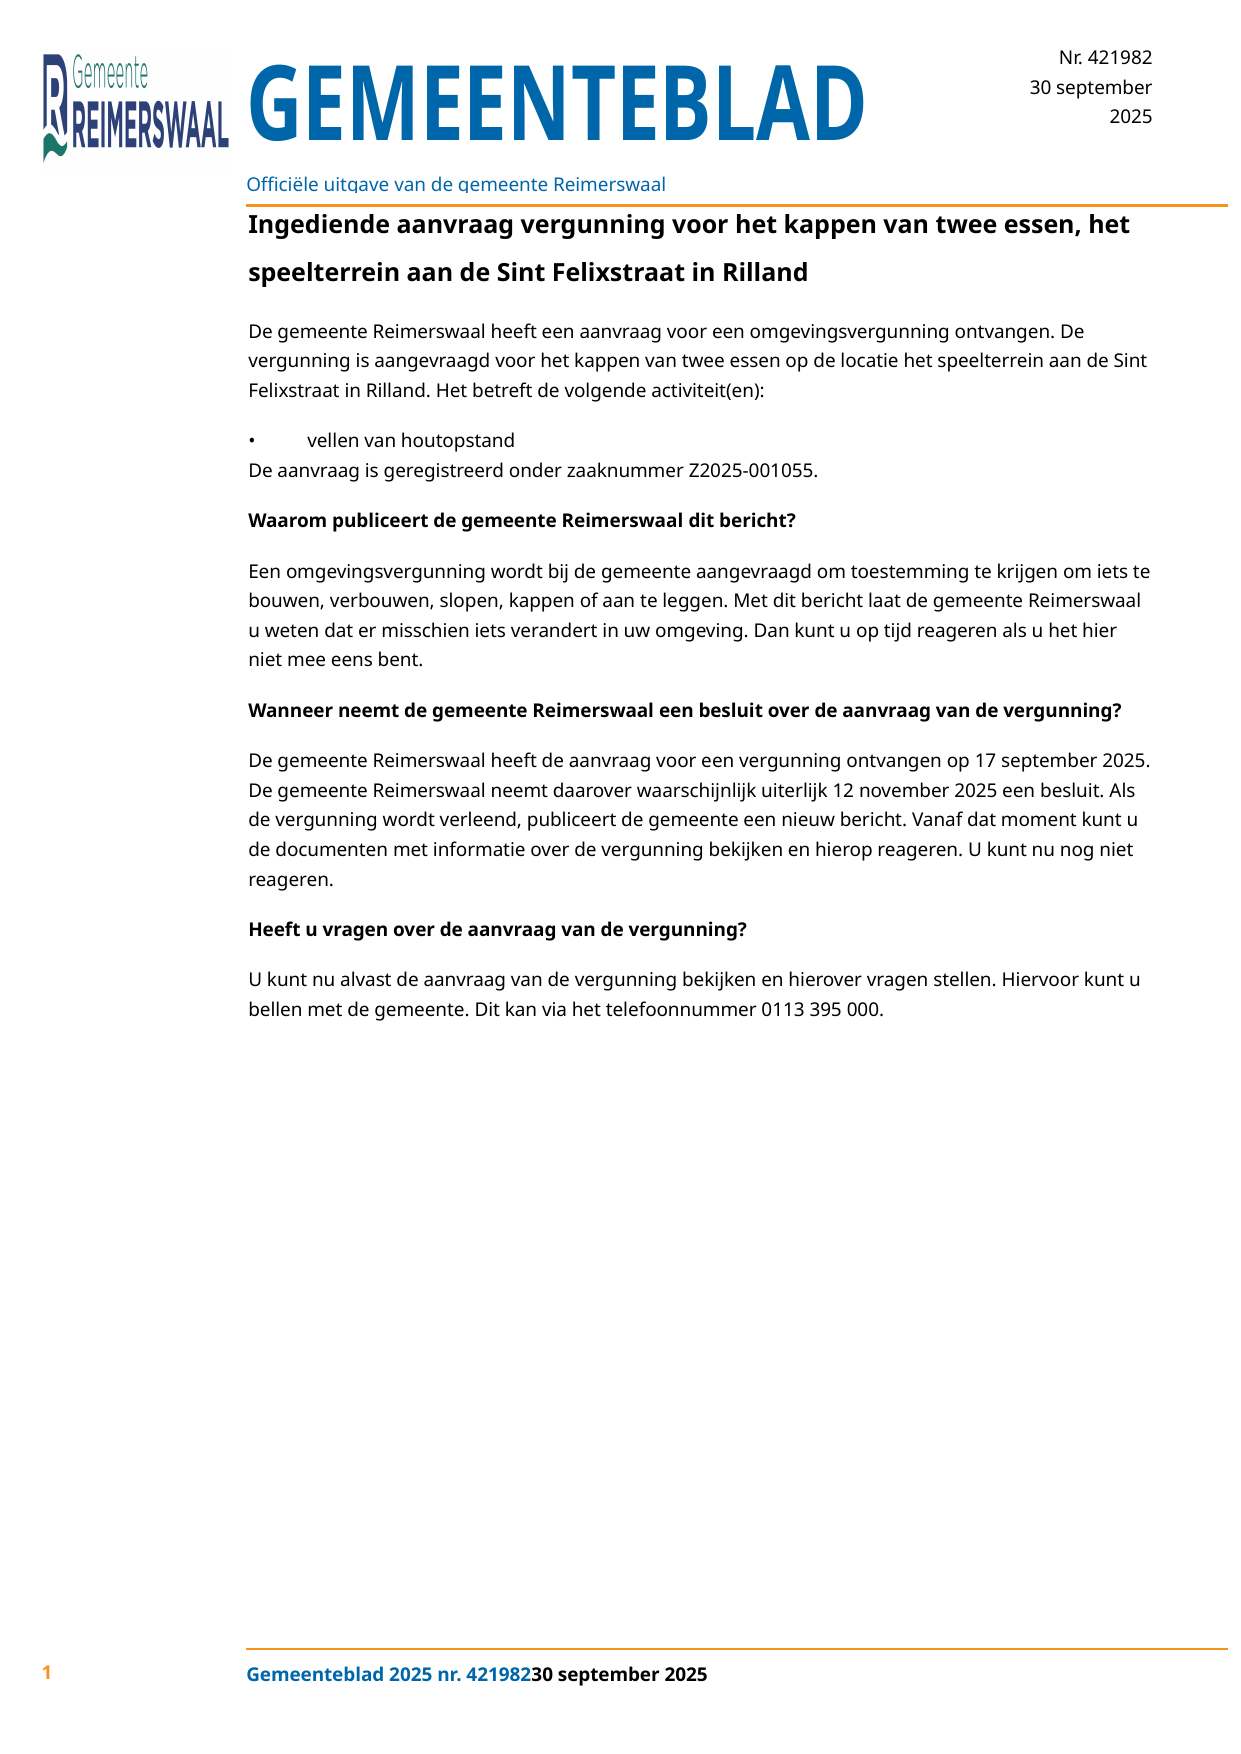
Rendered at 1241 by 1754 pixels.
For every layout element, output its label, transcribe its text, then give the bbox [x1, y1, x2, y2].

text Wanneer neemt de gemeente Reimerswaal een besluit over de aanvraag van de vergunning? [248, 697, 1152, 723]
text De aanvraag is geregistreerd onder zaaknummer Z2025-001055. [248, 457, 1152, 483]
text U kunt nu alvast de aanvraag van de vergunning bekijken en hierover vragen stellen. Hiervoor kunt u bellen met de gemeente. Dit kan via het telefoonnummer 0113 395 000. [248, 967, 1152, 1022]
list vellen van houtopstand [248, 427, 1152, 453]
text De gemeente Reimerswaal heeft de aanvraag voor een vergunning ontvangen op 17 september 2025. De gemeente Reimerswaal neemt daarover waarschijnlijk uiterlijk 12 november 2025 een besluit. Als de vergunning wordt verleend, publiceert de gemeente een nieuw bericht. Vanaf dat moment kunt u de documenten met informatie over de vergunning bekijken en hierop reageren. U kunt nu nog niet reageren. [248, 747, 1152, 892]
text Ingediende aanvraag vergunning voor het kappen van twee essen, het speelterrein aan de Sint Felixstraat in Rilland [248, 207, 1152, 288]
text De gemeente Reimerswaal heeft een aanvraag voor een omgevingsvergunning ontvangen. De vergunning is aangevraagd voor het kappen van twee essen op de locatie het speelterrein aan de Sint Felixstraat in Rilland. Het betreft de volgende activiteit(en): [248, 318, 1152, 403]
text Heeft u vragen over de aanvraag van de vergunning? [248, 916, 1152, 942]
text Waarom publiceert de gemeente Reimerswaal dit bericht? [248, 507, 1152, 533]
text Een omgevingsvergunning wordt bij de gemeente aangevraagd om toestemming te krijgen om iets te bouwen, verbouwen, slopen, kappen of aan te leggen. Met dit bericht laat de gemeente Reimerswaal u weten dat er misschien iets verandert in uw omgeving. Dan kunt u op tijd reageren als u het hier niet mee eens bent. [248, 558, 1152, 672]
picture [41, 47, 231, 172]
